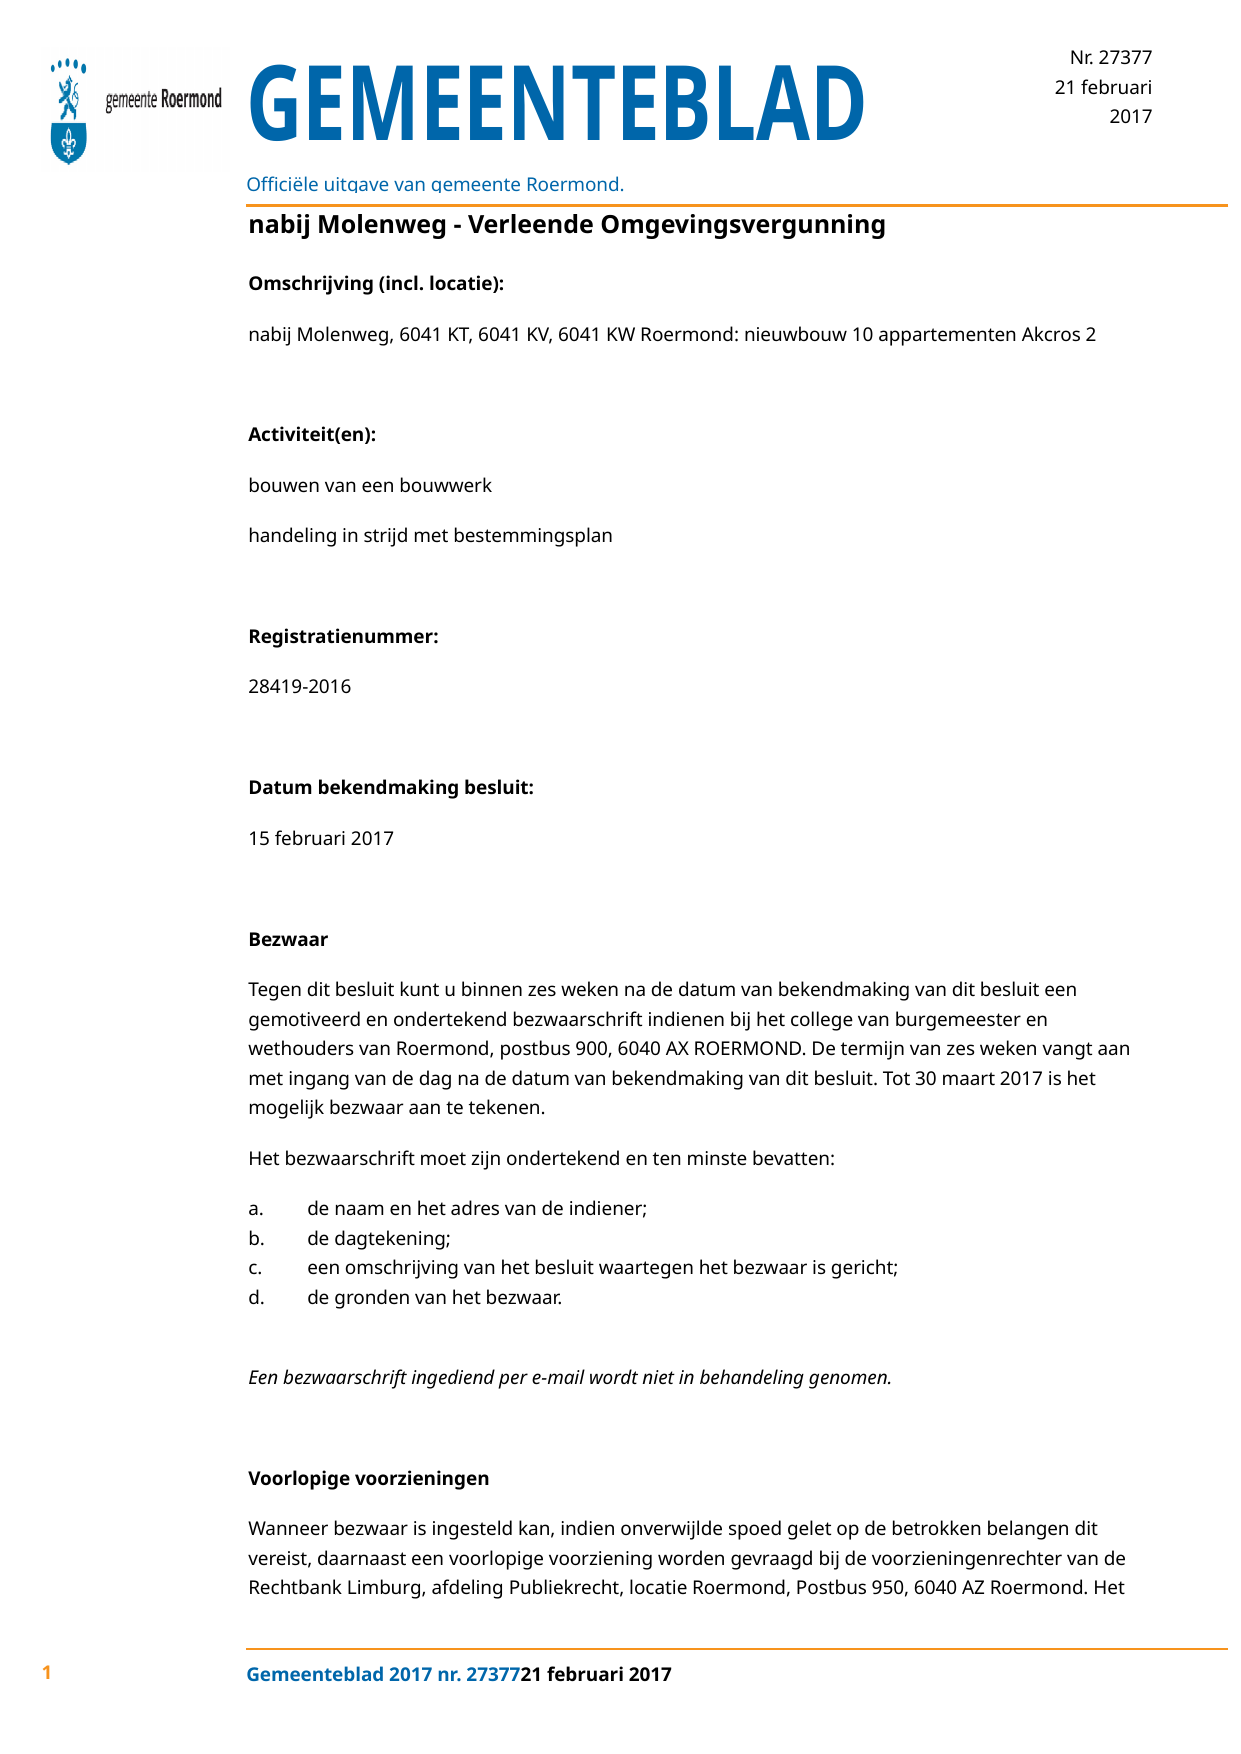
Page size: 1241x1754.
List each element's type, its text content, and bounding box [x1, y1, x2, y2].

text Een bezwaarschrift ingediend per e-mail wordt niet in behandeling genomen. [248, 1364, 1152, 1390]
text Datum bekendmaking besluit: [248, 774, 1152, 800]
text bouwen van een bouwwerk [248, 472, 1152, 498]
list de gronden van het bezwaar. [248, 1284, 1152, 1310]
text 15 februari 2017 [248, 825, 1152, 851]
picture [41, 47, 231, 172]
list een omschrijving van het besluit waartegen het bezwaar is gericht; [248, 1254, 1152, 1280]
text nabij Molenweg, 6041 KT, 6041 KV, 6041 KW Roermond: nieuwbouw 10 appartementen Akcros 2 [248, 321, 1152, 346]
text Wanneer bezwaar is ingesteld kan, indien onverwijlde spoed gelet op de betrokken belangen dit vereist, daarnaast een voorlopige voorziening worden gevraagd bij de voorzieningenrechter van de Rechtbank Limburg, afdeling Publiekrecht, locatie Roermond, Postbus 950, 6040 AZ Roermond. Het [248, 1515, 1152, 1600]
list de naam en het adres van de indiener; [248, 1195, 1152, 1221]
text Omschrijving (incl. locatie): [248, 270, 1152, 296]
text 28419-2016 [248, 674, 1152, 699]
text Registratienummer: [248, 623, 1152, 649]
text Tegen dit besluit kunt u binnen zes weken na de datum van bekendmaking van dit besluit een gemotiveerd en ondertekend bezwaarschrift indienen bij het college van burgemeester en wethouders van Roermond, postbus 900, 6040 AX ROERMOND. De termijn van zes weken vangt aan met ingang van de dag na de datum van bekendmaking van dit besluit. Tot 30 maart 2017 is het mogelijk bezwaar aan te tekenen. [248, 976, 1152, 1120]
text Het bezwaarschrift moet zijn ondertekend en ten minste bevatten: [248, 1145, 1152, 1171]
text Bezwaar [248, 926, 1152, 951]
text handeling in strijd met bestemmingsplan [248, 522, 1152, 548]
text Voorlopige voorzieningen [248, 1465, 1152, 1491]
list de dagtekening; [248, 1225, 1152, 1251]
text nabij Molenweg - Verleende Omgevingsvergunning [248, 207, 1152, 241]
text Activiteit(en): [248, 422, 1152, 447]
